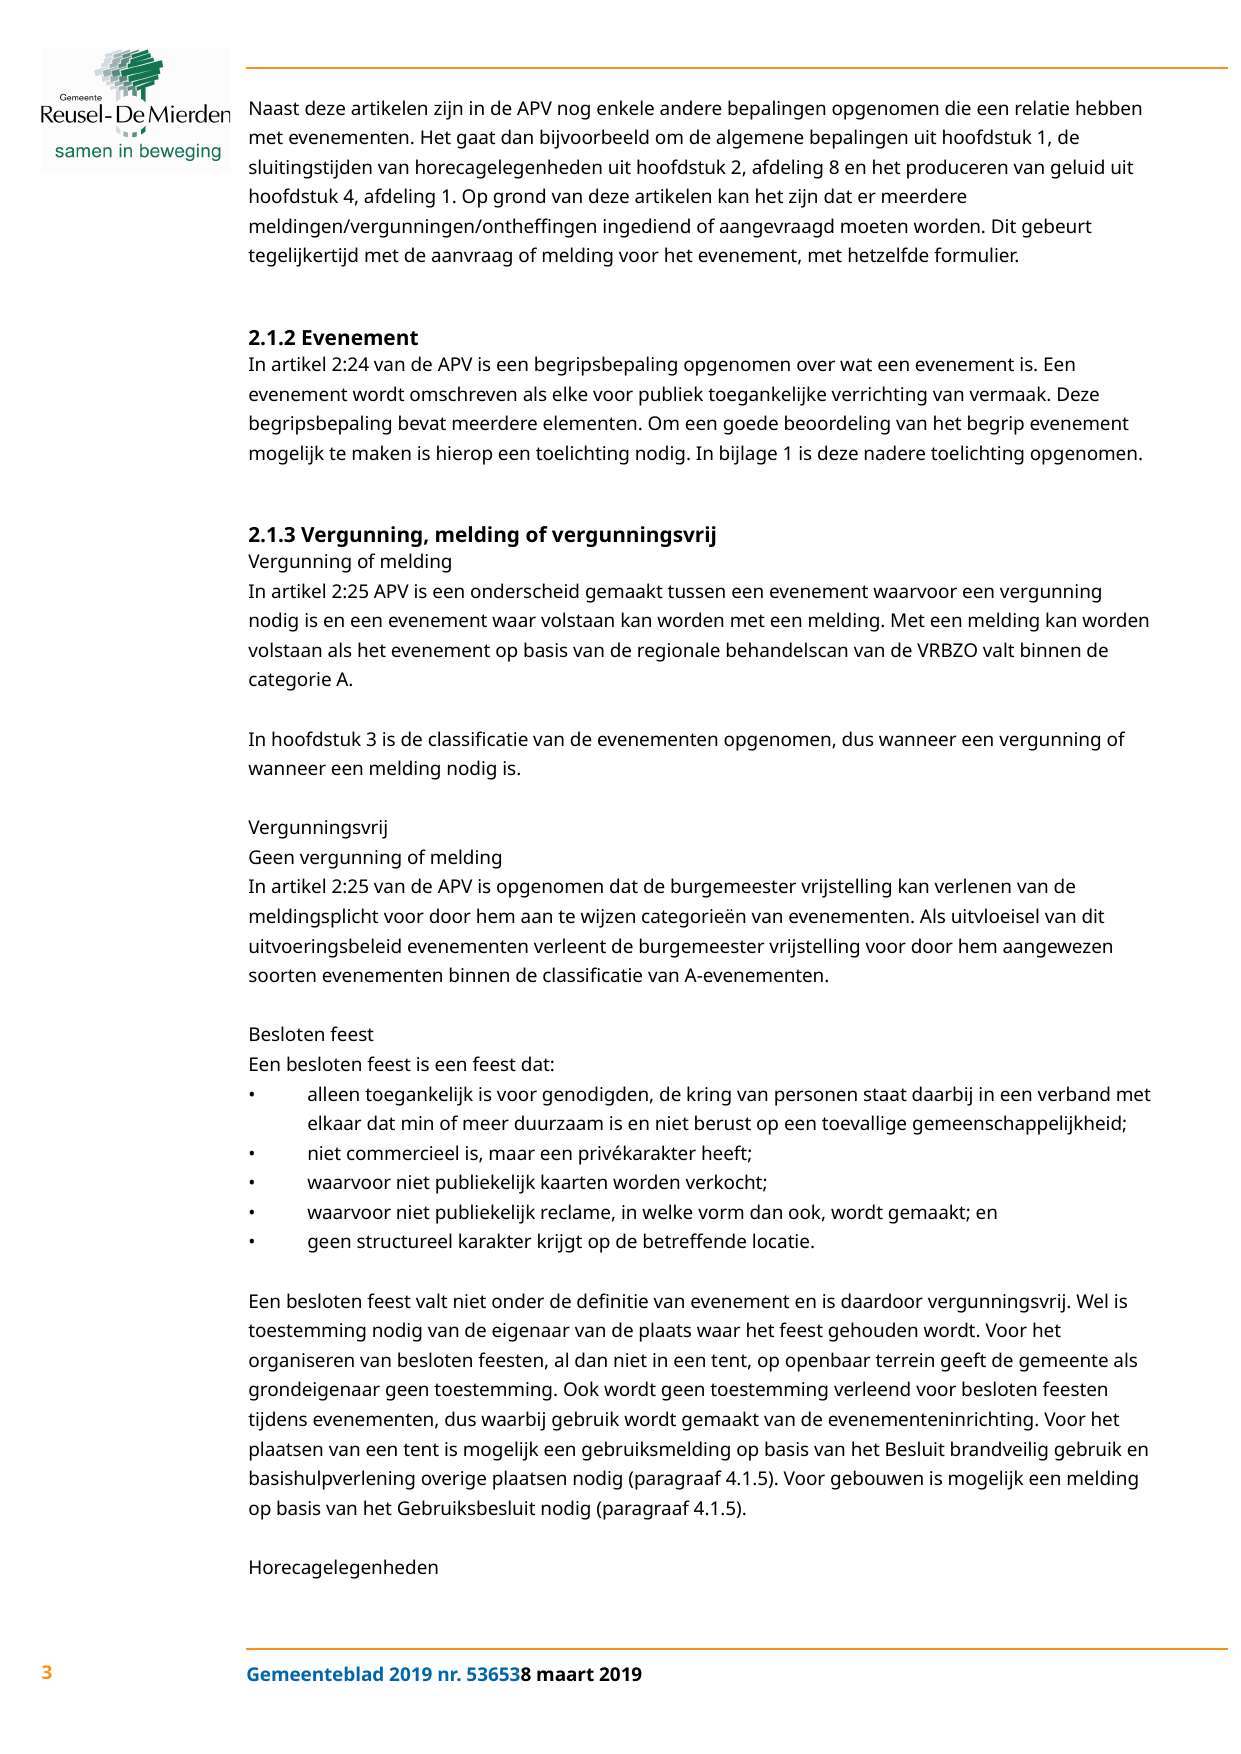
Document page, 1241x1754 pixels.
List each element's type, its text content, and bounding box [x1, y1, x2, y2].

text In artikel 2:25 APV is een onderscheid gemaakt tussen een evenement waarvoor een vergunning nodig is en een evenement waar volstaan kan worden met een melding. Met een melding kan worden volstaan als het evenement op basis van de regionale behandelscan van de VRBZO valt binnen de categorie A. [248, 578, 1152, 692]
text In hoofdstuk 3 is de classificatie van de evenementen opgenomen, dus wanneer een vergunning of wanneer een melding nodig is. [248, 726, 1152, 781]
list niet commercieel is, maar een privékarakter heeft; [248, 1140, 1152, 1166]
text Een besloten feest is een feest dat: [248, 1051, 1152, 1077]
text Vergunning of melding [248, 548, 1152, 574]
list waarvoor niet publiekelijk kaarten worden verkocht; [248, 1169, 1152, 1195]
text Naast deze artikelen zijn in de APV nog enkele andere bepalingen opgenomen die een relatie hebben met evenementen. Het gaat dan bijvoorbeeld om de algemene bepalingen uit hoofdstuk 1, de sluitingstijden van horecagelegenheden uit hoofdstuk 2, afdeling 8 en het produceren van geluid uit hoofdstuk 4, afdeling 1. Op grond van deze artikelen kan het zijn dat er meerdere meldingen/vergunningen/ontheffingen ingediend of aangevraagd moeten worden. Dit gebeurt tegelijkertijd met de aanvraag of melding voor het evenement, met hetzelfde formulier. [248, 95, 1152, 268]
text Besloten feest [248, 1022, 1152, 1047]
text 2.1.3 Vergunning, melding of vergunningsvrij [248, 520, 1152, 548]
text Horecagelegenheden [248, 1554, 1152, 1580]
list alleen toegankelijk is voor genodigden, de kring van personen staat daarbij in een verband met elkaar dat min of meer duurzaam is en niet berust op een toevallige gemeenschappelijkheid; [248, 1081, 1152, 1136]
text Een besloten feest valt niet onder de definitie van evenement en is daardoor vergunningsvrij. Wel is toestemming nodig van de eigenaar van de plaats waar het feest gehouden wordt. Voor het organiseren van besloten feesten, al dan niet in een tent, op openbaar terrein geeft de gemeente als grondeigenaar geen toestemming. Ook wordt geen toestemming verleend voor besloten feesten tijdens evenementen, dus waarbij gebruik wordt gemaakt van de evenementeninrichting. Voor het plaatsen van een tent is mogelijk een gebruiksmelding op basis van het Besluit brandveilig gebruik en basishulpverlening overige plaatsen nodig (paragraaf 4.1.5). Voor gebouwen is mogelijk een melding op basis van het Gebruiksbesluit nodig (paragraaf 4.1.5). [248, 1288, 1152, 1521]
picture [41, 47, 231, 172]
text Geen vergunning of melding [248, 844, 1152, 870]
text 2.1.2 Evenement [248, 323, 1152, 351]
list waarvoor niet publiekelijk reclame, in welke vorm dan ook, wordt gemaakt; en [248, 1199, 1152, 1225]
text In artikel 2:24 van de APV is een begripsbepaling opgenomen over wat een evenement is. Een evenement wordt omschreven als elke voor publiek toegankelijke verrichting van vermaak. Deze begripsbepaling bevat meerdere elementen. Om een goede beoordeling van het begrip evenement mogelijk te maken is hierop een toelichting nodig. In bijlage 1 is deze nadere toelichting opgenomen. [248, 351, 1152, 466]
text In artikel 2:25 van de APV is opgenomen dat de burgemeester vrijstelling kan verlenen van de meldingsplicht voor door hem aan te wijzen categorieën van evenementen. Als uitvloeisel van dit uitvoeringsbeleid evenementen verleent de burgemeester vrijstelling voor door hem aangewezen soorten evenementen binnen de classificatie van A-evenementen. [248, 874, 1152, 988]
text Vergunningsvrij [248, 814, 1152, 840]
list geen structureel karakter krijgt op de betreffende locatie. [248, 1229, 1152, 1254]
